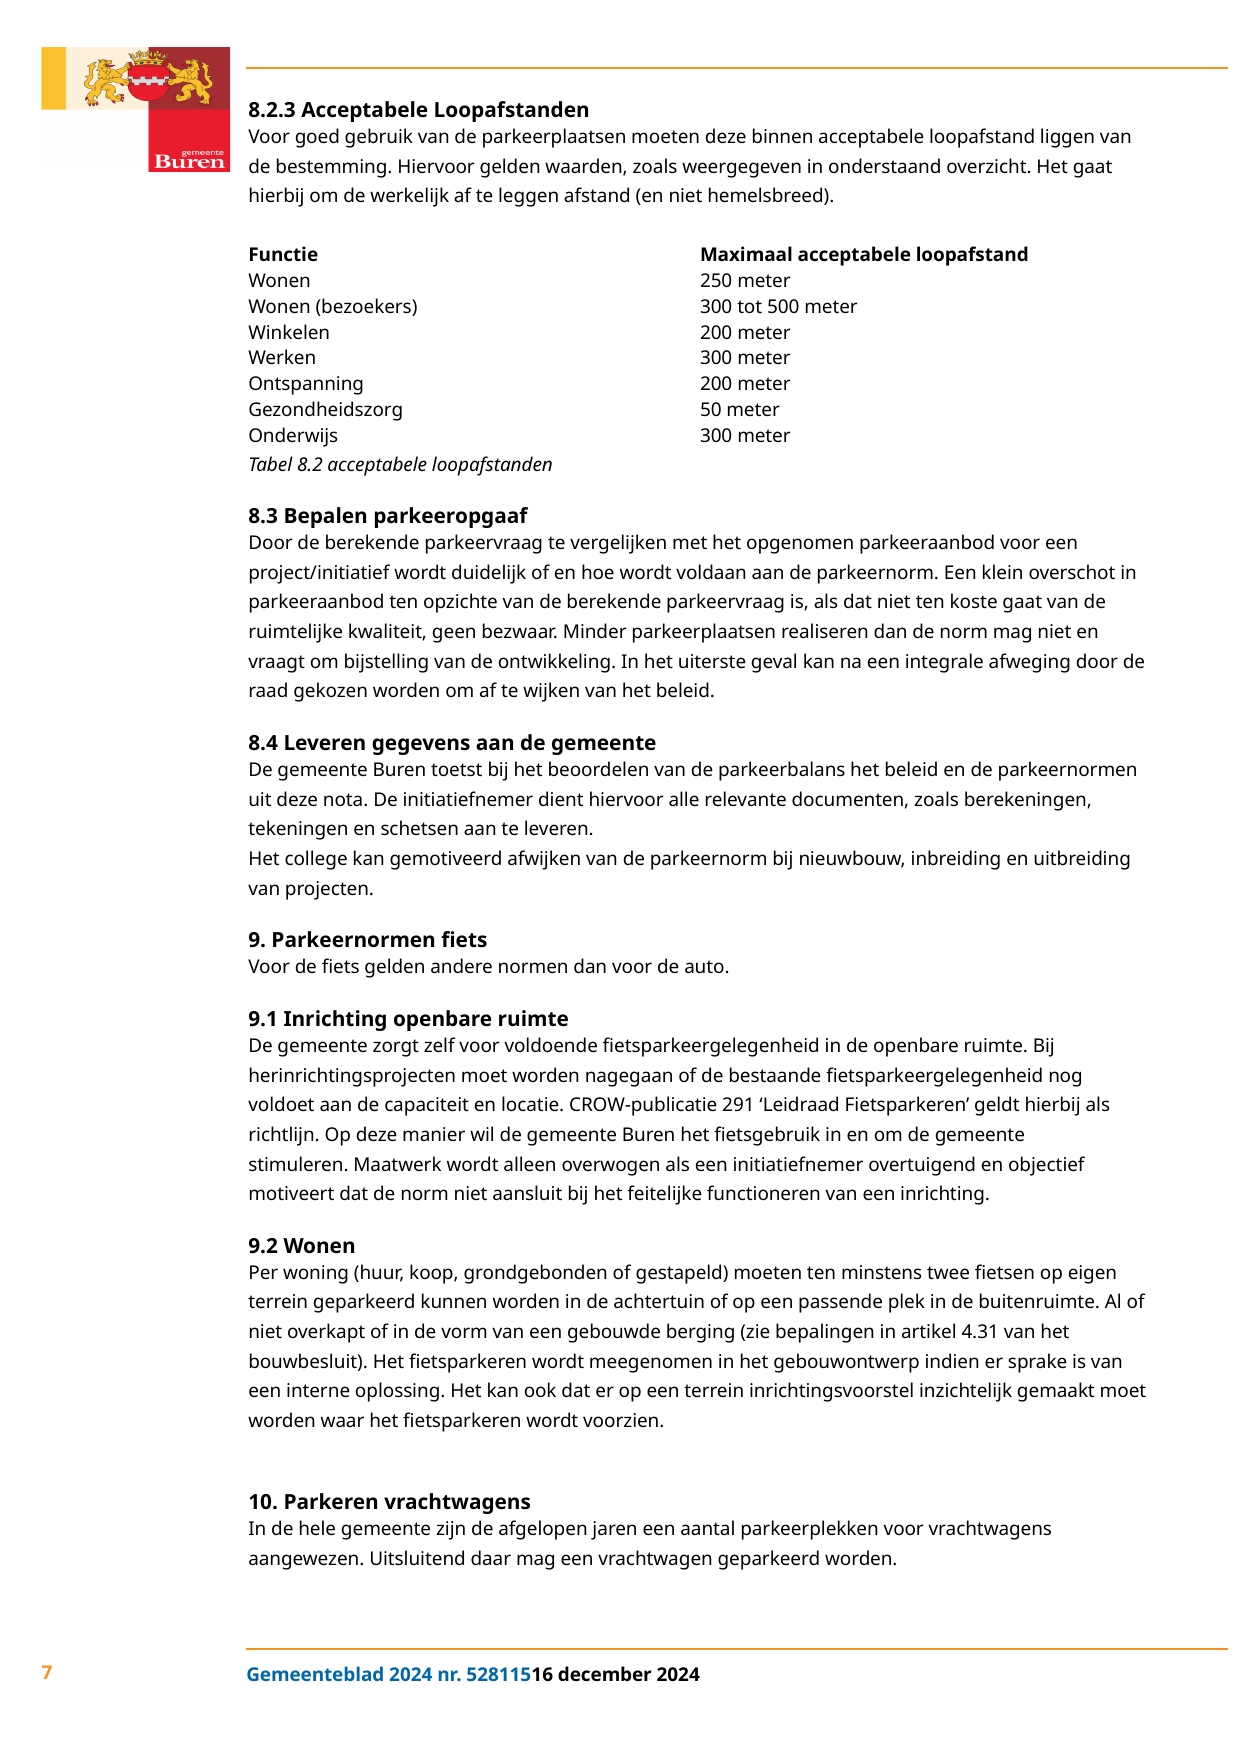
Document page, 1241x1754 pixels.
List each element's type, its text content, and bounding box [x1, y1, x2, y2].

table_header Maximaal acceptabele loopafstand [700, 242, 1152, 267]
text 8.3 Bepalen parkeeropgaaf [248, 501, 1152, 529]
text In de hele gemeente zijn de afgelopen jaren een aantal parkeerplekken voor vrachtwagens aangewezen. Uitsluitend daar mag een vrachtwagen geparkeerd worden. [248, 1516, 1152, 1571]
text 8.4 Leveren gegevens aan de gemeente [248, 728, 1152, 756]
table_cell 300 tot 500 meter [700, 293, 1152, 319]
table_cell Gezondheidszorg [248, 396, 700, 422]
table_cell Wonen [248, 268, 700, 293]
text 8.2.3 Acceptabele Loopafstanden [248, 95, 1152, 123]
text Het college kan gemotiveerd afwijken van de parkeernorm bij nieuwbouw, inbreiding en uitbreiding van projecten. [248, 845, 1152, 900]
text Per woning (huur, koop, grondgebonden of gestapeld) moeten ten minstens twee fietsen op eigen terrein geparkeerd kunnen worden in de achtertuin of op een passende plek in de buitenruimte. Al of niet overkapt of in de vorm van een gebouwde berging (zie bepalingen in artikel 4.31 van het bouwbesluit). Het fietsparkeren wordt meegenomen in het gebouwontwerp indien er sprake is van een interne oplossing. Het kan ook dat er op een terrein inrichtingsvoorstel inzichtelijk gemaakt moet worden waar het fietsparkeren wordt voorzien. [248, 1259, 1152, 1433]
text 9. Parkeernormen fiets [248, 925, 1152, 953]
table_cell 250 meter [700, 268, 1152, 293]
table_cell Onderwijs [248, 422, 700, 447]
text Voor goed gebruik van de parkeerplaatsen moeten deze binnen acceptabele loopafstand liggen van de bestemming. Hiervoor gelden waarden, zoals weergegeven in onderstaand overzicht. Het gaat hierbij om de werkelijk af te leggen afstand (en niet hemelsbreed). [248, 123, 1152, 208]
text 10. Parkeren vrachtwagens [248, 1487, 1152, 1516]
text Door de berekende parkeervraag te vergelijken met het opgenomen parkeeraanbod voor een project/initiatief wordt duidelijk of en hoe wordt voldaan aan de parkeernorm. Een klein overschot in parkeeraanbod ten opzichte van de berekende parkeervraag is, als dat niet ten koste gaat van de ruimtelijke kwaliteit, geen bezwaar. Minder parkeerplaatsen realiseren dan de norm mag niet en vraagt om bijstelling van de ontwikkeling. In het uiterste geval kan na een integrale afweging door de raad gekozen worden om af te wijken van het beleid. [248, 529, 1152, 703]
table_cell 50 meter [700, 396, 1152, 422]
text De gemeente zorgt zelf voor voldoende fietsparkeergelegenheid in de openbare ruimte. Bij herinrichtingsprojecten moet worden nagegaan of de bestaande fietsparkeergelegenheid nog voldoet aan de capaciteit en locatie. CROW-publicatie 291 ‘Leidraad Fietsparkeren’ geldt hierbij als richtlijn. Op deze manier wil de gemeente Buren het fietsgebruik in en om de gemeente stimuleren. Maatwerk wordt alleen overwogen als een initiatiefnemer overtuigend en objectief motiveert dat de norm niet aansluit bij het feitelijke functioneren van een inrichting. [248, 1032, 1152, 1206]
text 9.1 Inrichting openbare ruimte [248, 1004, 1152, 1032]
text Tabel 8.2 acceptabele loopafstanden [248, 451, 1152, 476]
table_cell Winkelen [248, 319, 700, 344]
table_header Functie [248, 242, 700, 267]
table_cell Wonen (bezoekers) [248, 293, 700, 319]
text 9.2 Wonen [248, 1231, 1152, 1259]
text De gemeente Buren toetst bij het beoordelen van de parkeerbalans het beleid en de parkeernormen uit deze nota. De initiatiefnemer dient hiervoor alle relevante documenten, zoals berekeningen, tekeningen en schetsen aan te leveren. [248, 756, 1152, 841]
table_cell 200 meter [700, 370, 1152, 396]
table_cell 300 meter [700, 422, 1152, 447]
table_cell 300 meter [700, 345, 1152, 370]
table_cell 200 meter [700, 319, 1152, 344]
text Voor de fiets gelden andere normen dan voor de auto. [248, 953, 1152, 979]
table_cell Werken [248, 345, 700, 370]
table_cell Ontspanning [248, 370, 700, 396]
picture [41, 47, 231, 172]
